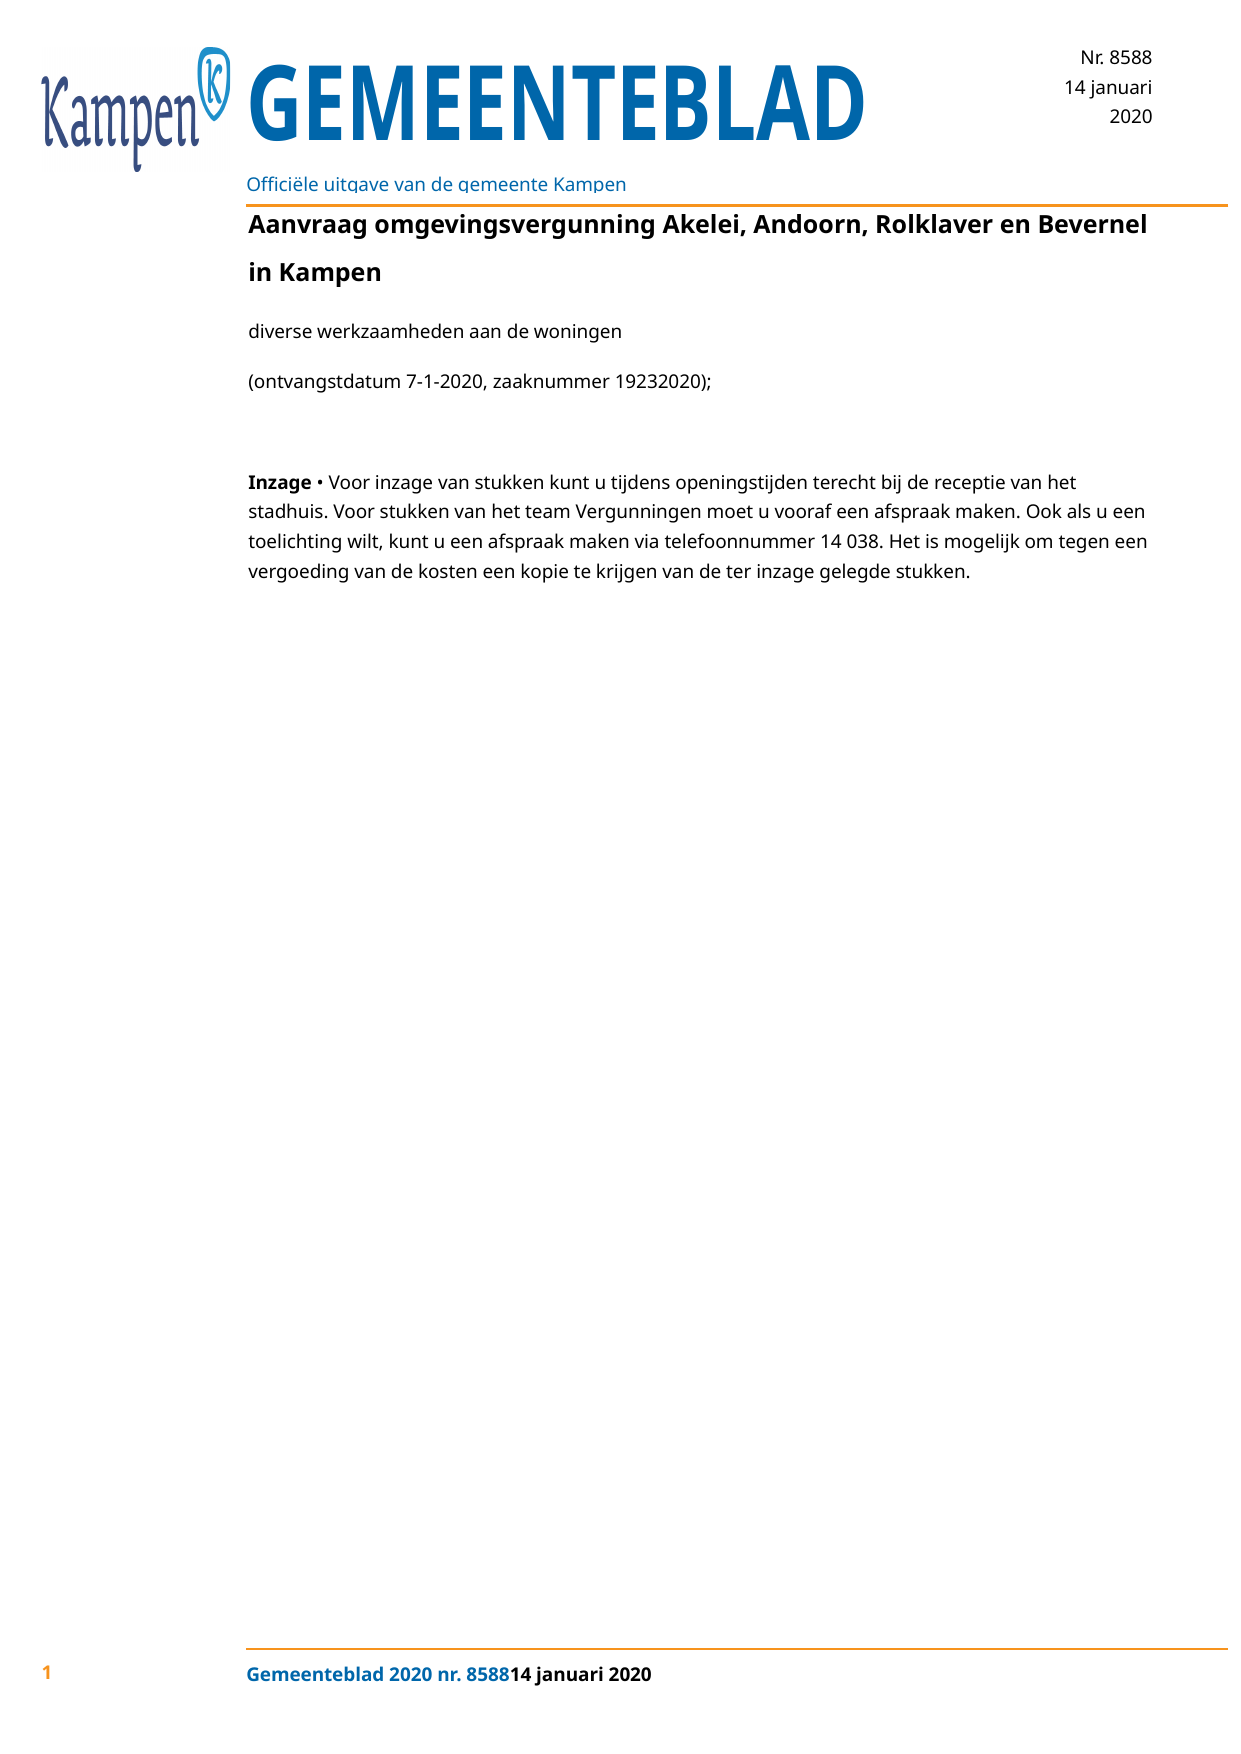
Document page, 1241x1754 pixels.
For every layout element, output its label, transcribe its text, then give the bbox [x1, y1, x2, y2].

text Inzage • Voor inzage van stukken kunt u tijdens openingstijden terecht bij de receptie van het stadhuis. Voor stukken van het team Vergunningen moet u vooraf een afspraak maken. Ook als u een toelichting wilt, kunt u een afspraak maken via telefoonnummer 14 038. Het is mogelijk om tegen een vergoeding van de kosten een kopie te krijgen van de ter inzage gelegde stukken. [248, 469, 1152, 584]
text diverse werkzaamheden aan de woningen [248, 318, 1152, 344]
text (ontvangstdatum 7-1-2020, zaaknummer 19232020); [248, 368, 1152, 394]
text Aanvraag omgevingsvergunning Akelei, Andoorn, Rolklaver en Bevernel in Kampen [248, 207, 1152, 288]
picture [41, 47, 231, 172]
